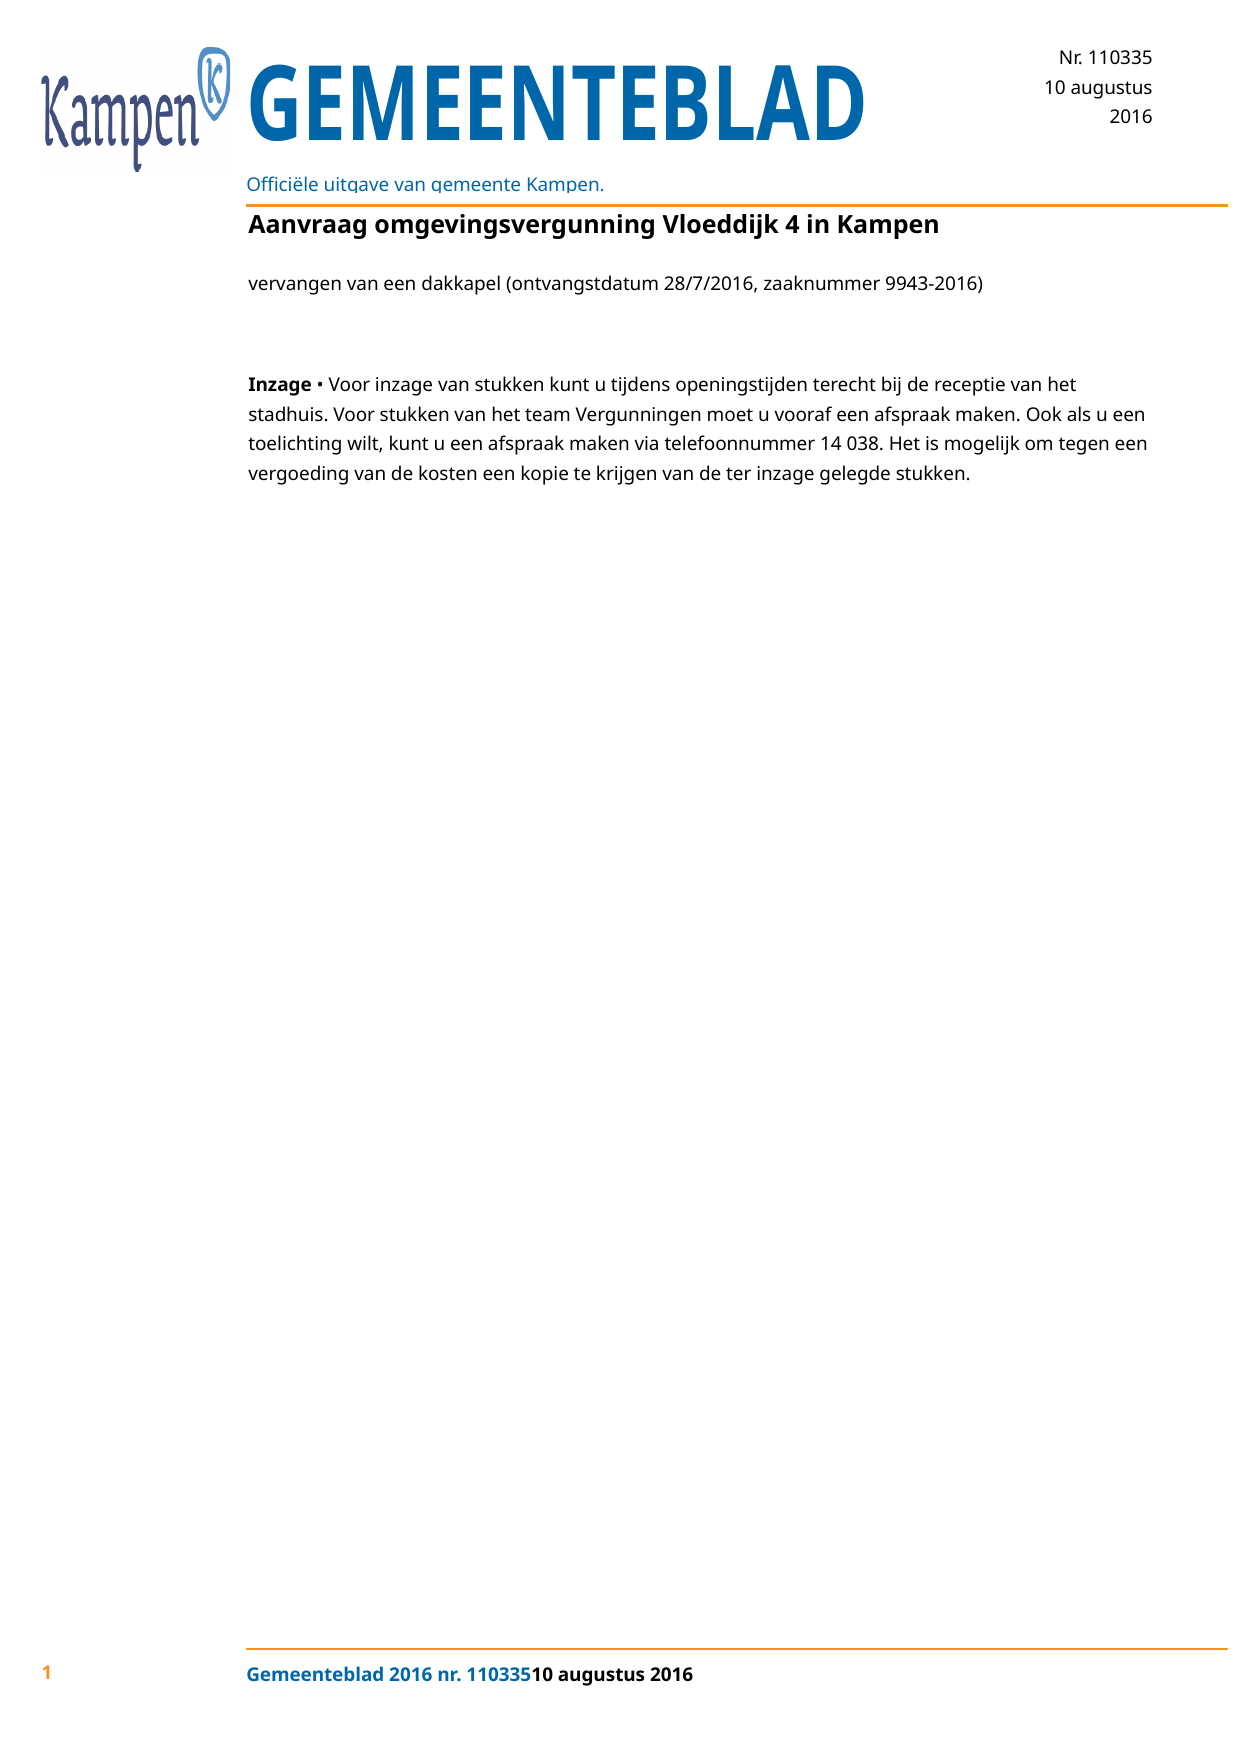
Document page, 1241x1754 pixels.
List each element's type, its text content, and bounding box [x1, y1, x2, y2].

picture [41, 47, 231, 172]
text Aanvraag omgevingsvergunning Vloeddijk 4 in Kampen [248, 207, 1152, 241]
text Inzage • Voor inzage van stukken kunt u tijdens openingstijden terecht bij de receptie van het stadhuis. Voor stukken van het team Vergunningen moet u vooraf een afspraak maken. Ook als u een toelichting wilt, kunt u een afspraak maken via telefoonnummer 14 038. Het is mogelijk om tegen een vergoeding van de kosten een kopie te krijgen van de ter inzage gelegde stukken. [248, 371, 1152, 486]
text vervangen van een dakkapel (ontvangstdatum 28/7/2016, zaaknummer 9943-2016) [248, 270, 1152, 296]
